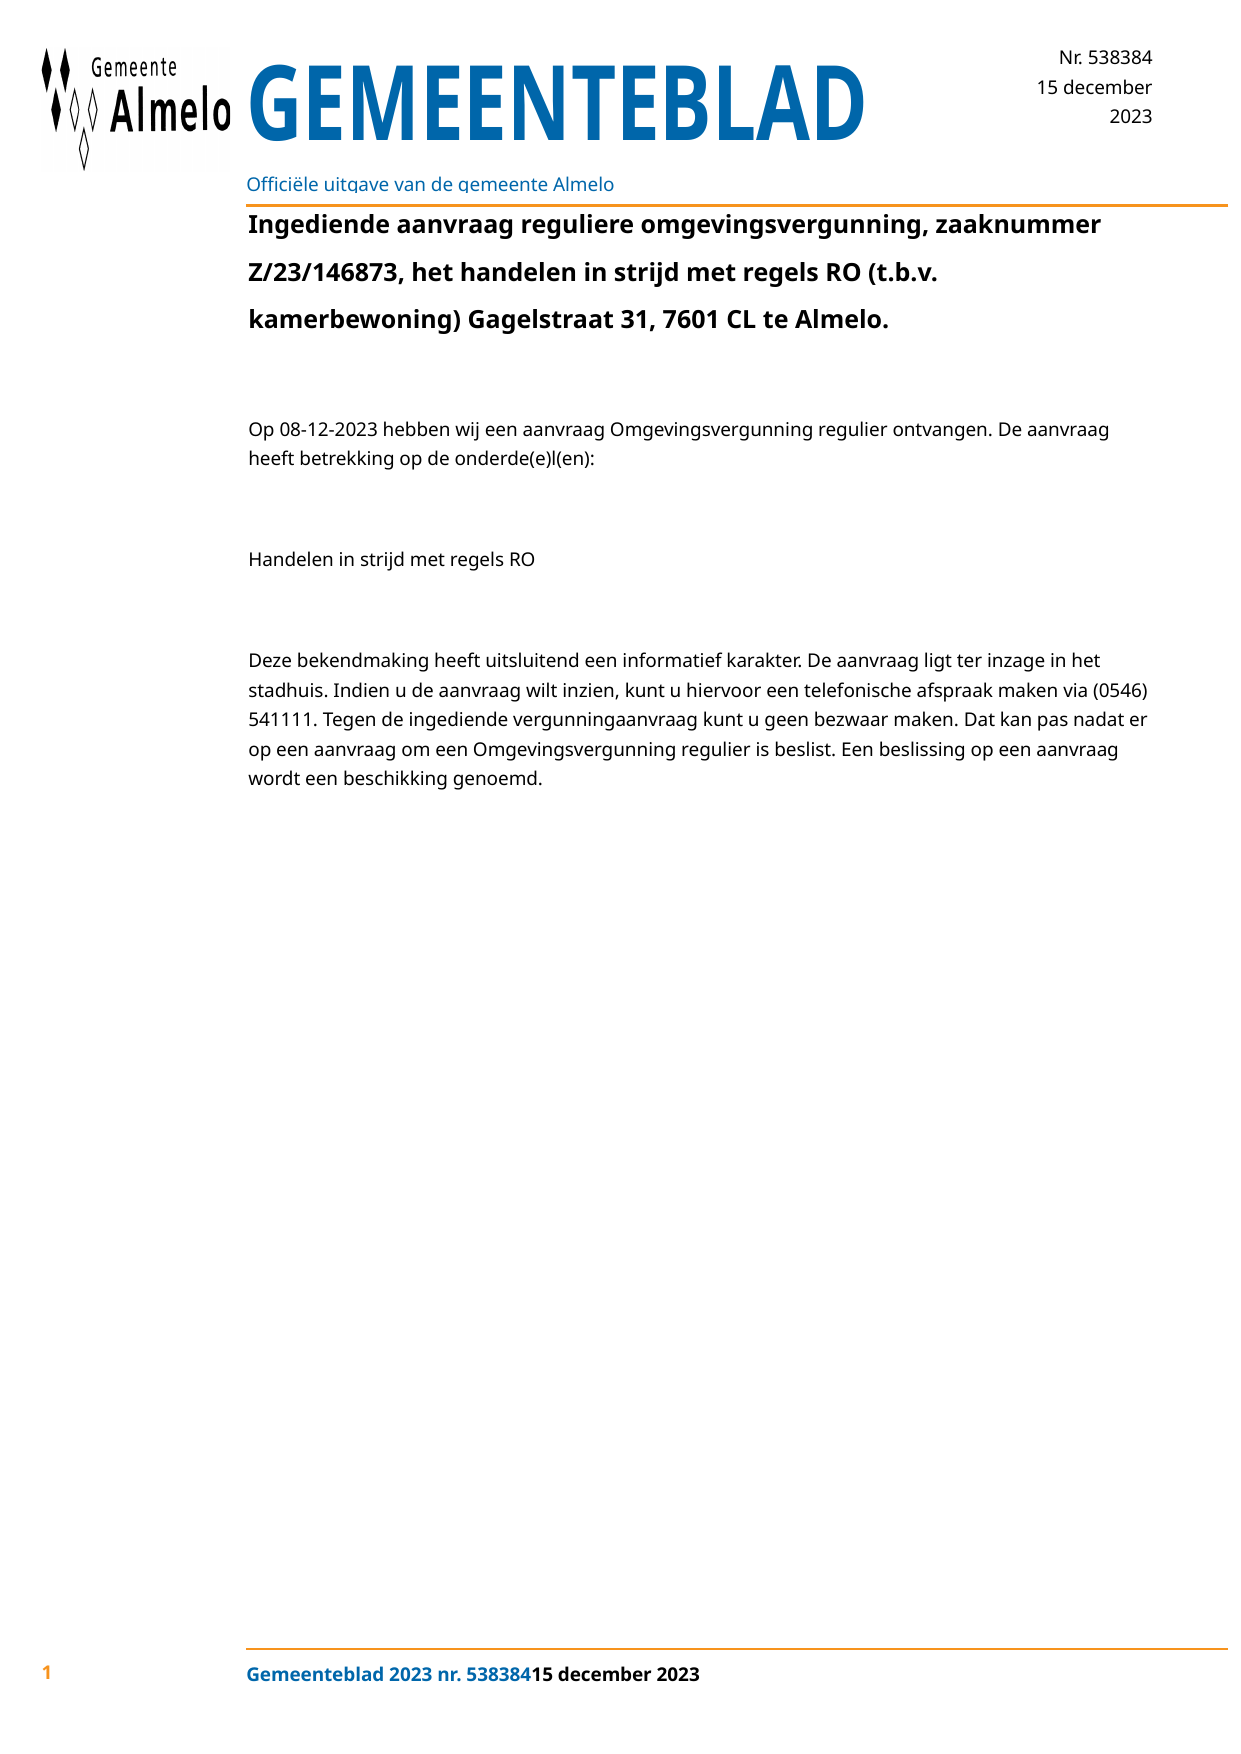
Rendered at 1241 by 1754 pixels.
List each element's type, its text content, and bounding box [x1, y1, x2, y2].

picture [41, 47, 231, 172]
text Ingediende aanvraag reguliere omgevingsvergunning, zaaknummer Z/23/146873, het handelen in strijd met regels RO (t.b.v. kamerbewoning) Gagelstraat 31, 7601 CL te Almelo. [248, 207, 1152, 336]
text Handelen in strijd met regels RO [248, 546, 1152, 572]
text Deze bekendmaking heeft uitsluitend een informatief karakter. De aanvraag ligt ter inzage in het stadhuis. Indien u de aanvraag wilt inzien, kunt u hiervoor een telefonische afspraak maken via (0546) 541111. Tegen de ingediende vergunningaanvraag kunt u geen bezwaar maken. Dat kan pas nadat er op een aanvraag om een Omgevingsvergunning regulier is beslist. Een beslissing op een aanvraag wordt een beschikking genoemd. [248, 647, 1152, 791]
text Op 08-12-2023 hebben wij een aanvraag Omgevingsvergunning regulier ontvangen. De aanvraag heeft betrekking op de onderde(e)l(en): [248, 416, 1152, 471]
